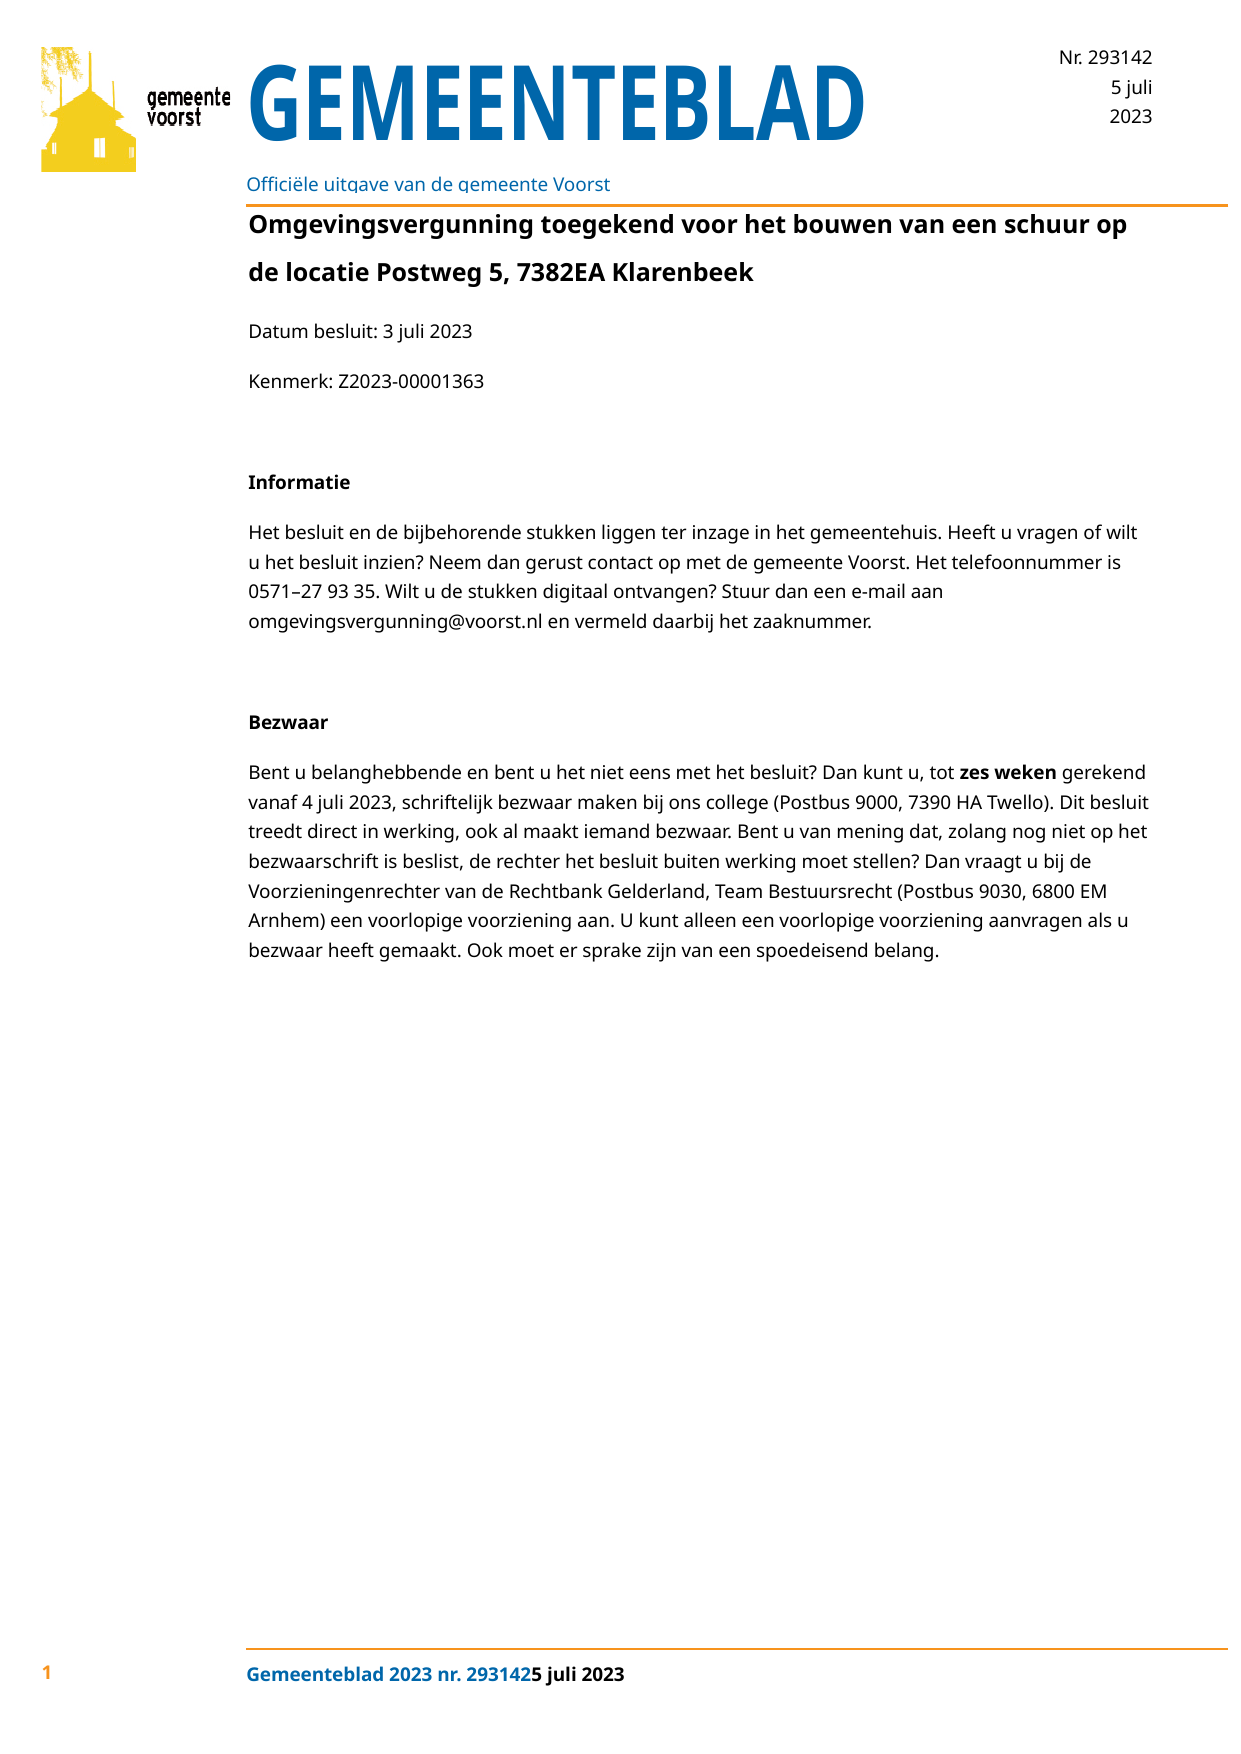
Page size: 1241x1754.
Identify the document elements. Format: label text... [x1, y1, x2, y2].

text Informatie [248, 469, 1152, 495]
text Het besluit en de bijbehorende stukken liggen ter inzage in het gemeentehuis. Heeft u vragen of wilt u het besluit inzien? Neem dan gerust contact op met de gemeente Voorst. Het telefoonnummer is 0571–27 93 35. Wilt u de stukken digitaal ontvangen? Stuur dan een e-mail aan omgevingsvergunning@voorst.nl en vermeld daarbij het zaaknummer. [248, 519, 1152, 634]
picture [41, 47, 231, 172]
text Bent u belanghebbende en bent u het niet eens met het besluit? Dan kunt u, tot zes weken gerekend vanaf 4 juli 2023, schriftelijk bezwaar maken bij ons college (Postbus 9000, 7390 HA Twello). Dit besluit treedt direct in werking, ook al maakt iemand bezwaar. Bent u van mening dat, zolang nog niet op het bezwaarschrift is beslist, de rechter het besluit buiten werking moet stellen? Dan vraagt u bij de Voorzieningenrechter van de Rechtbank Gelderland, Team Bestuursrecht (Postbus 9030, 6800 EM Arnhem) een voorlopige voorziening aan. U kunt alleen een voorlopige voorziening aanvragen als u bezwaar heeft gemaakt. Ook moet er sprake zijn van een spoedeisend belang. [248, 759, 1152, 963]
text Datum besluit: 3 juli 2023 [248, 318, 1152, 344]
text Omgevingsvergunning toegekend voor het bouwen van een schuur op de locatie Postweg 5, 7382EA Klarenbeek [248, 207, 1152, 288]
text Kenmerk: Z2023-00001363 [248, 368, 1152, 394]
text Bezwaar [248, 709, 1152, 735]
